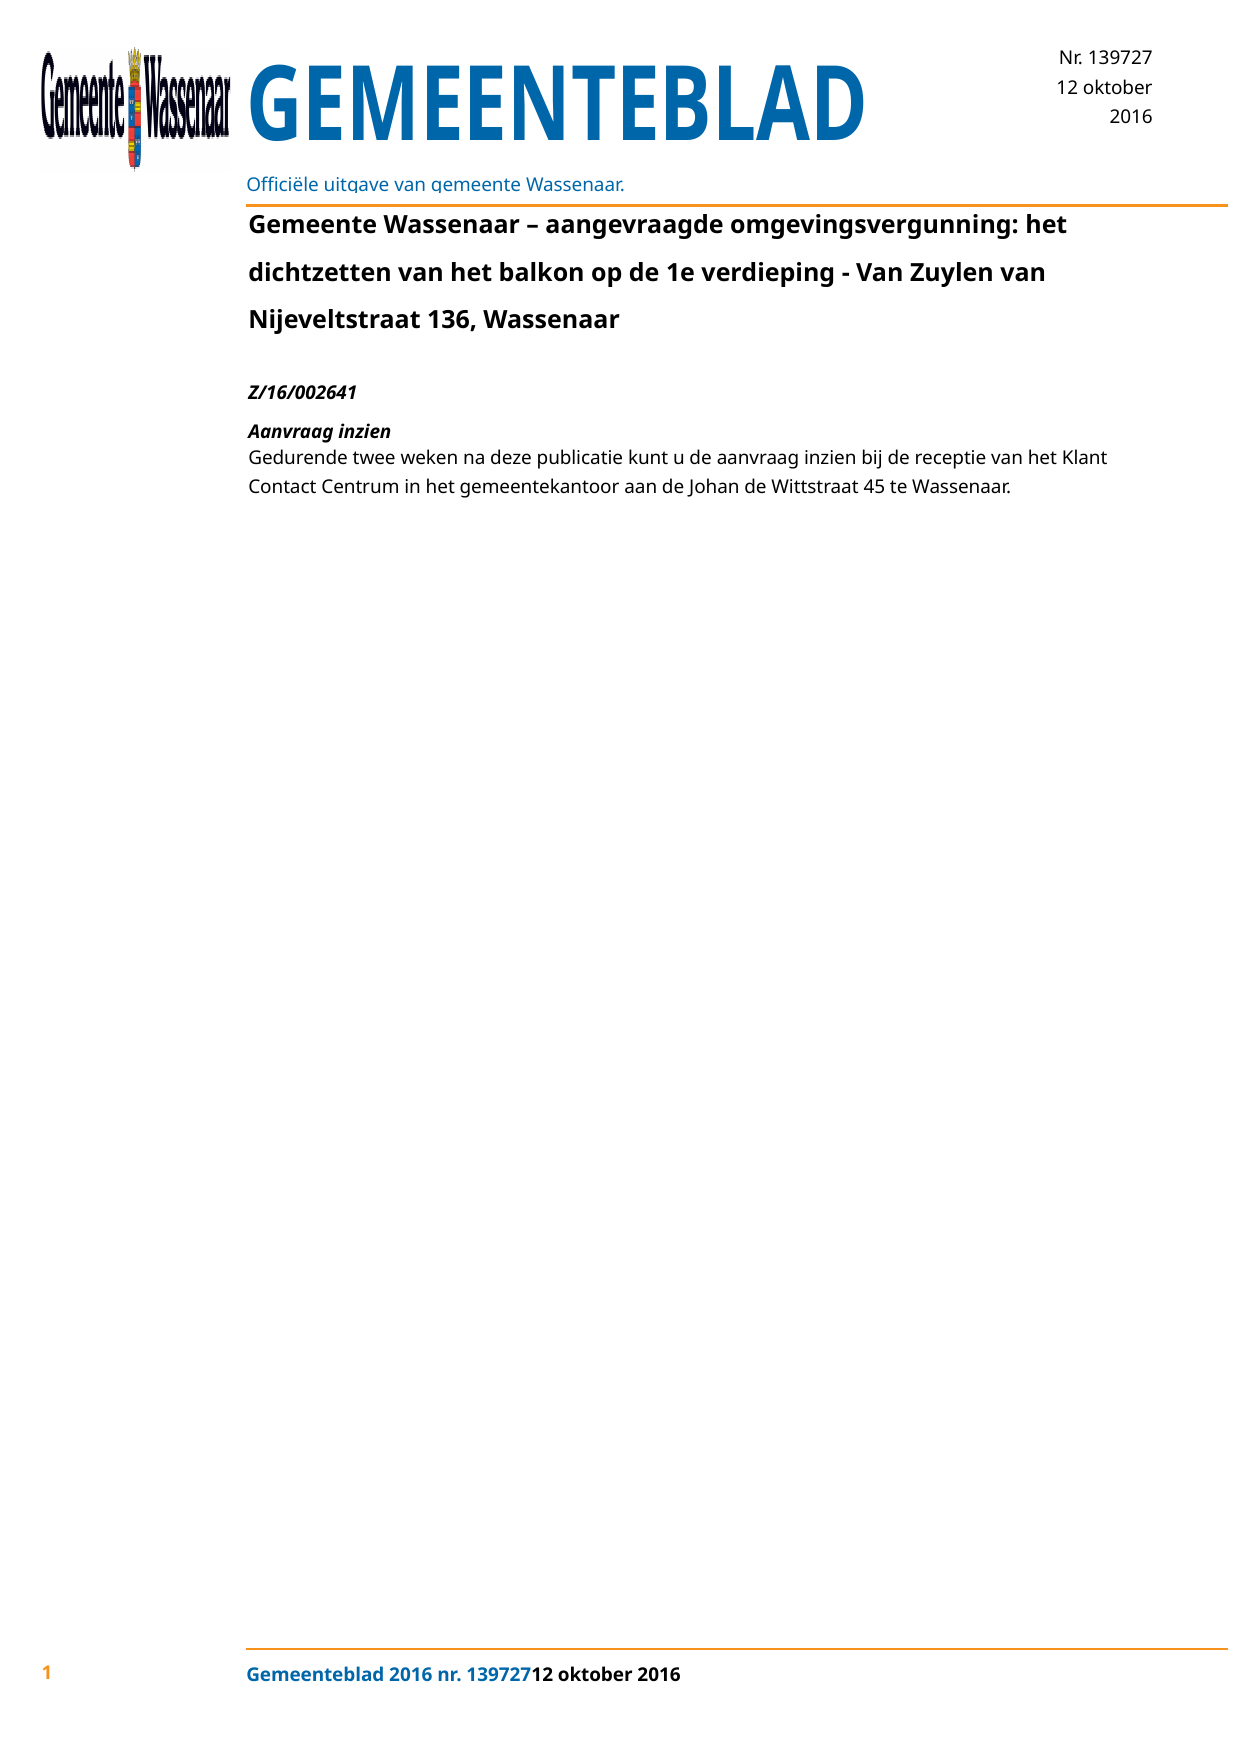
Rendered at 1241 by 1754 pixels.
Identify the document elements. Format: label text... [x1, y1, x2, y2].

text Gedurende twee weken na deze publicatie kunt u de aanvraag inzien bij de receptie van het Klant Contact Centrum in het gemeentekantoor aan de Johan de Wittstraat 45 te Wassenaar. [248, 444, 1152, 499]
picture [41, 47, 231, 172]
text Z/16/002641 [248, 379, 1152, 405]
text Gemeente Wassenaar – aangevraagde omgevingsvergunning: het dichtzetten van het balkon op de 1e verdieping - Van Zuylen van Nijeveltstraat 136, Wassenaar [248, 207, 1152, 336]
text Aanvraag inzien [248, 418, 1152, 444]
